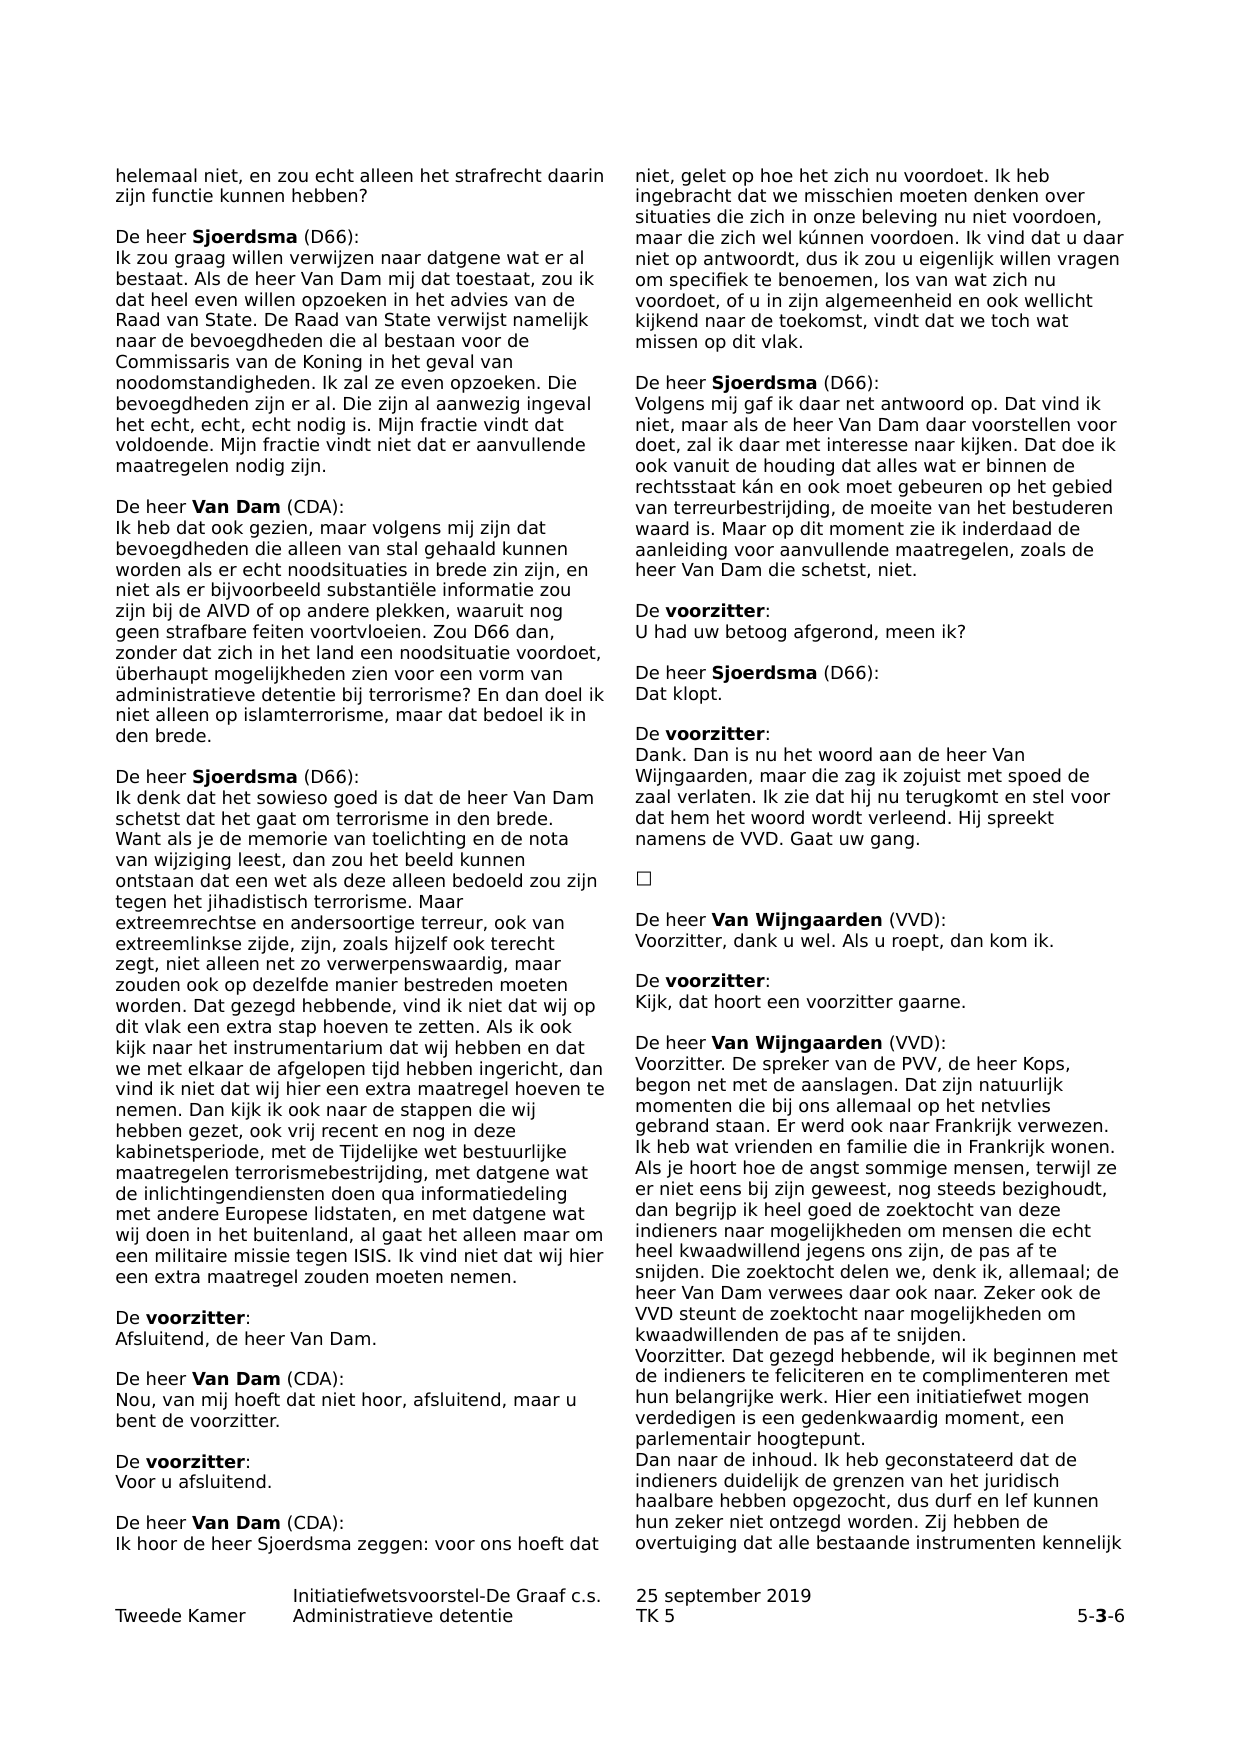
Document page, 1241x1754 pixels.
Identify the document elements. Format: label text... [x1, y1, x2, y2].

text Ik denk dat het sowieso goed is dat de heer Van Dam schetst dat het gaat om terrorisme in den brede. Want als je de memorie van toelichting en de nota van wijziging leest, dan zou het beeld kunnen ontstaan dat een wet als deze alleen bedoeld zou zijn tegen het jihadistisch terrorisme. Maar extreemrechtse en andersoortige terreur, ook van extreemlinkse zijde, zijn, zoals hijzelf ook terecht zegt, niet alleen net zo verwerpenswaardig, maar zouden ook op dezelfde manier bestreden moeten worden. Dat gezegd hebbende, vind ik niet dat wij op dit vlak een extra stap hoeven te zetten. Als ik ook kijk naar het instrumentarium dat wij hebben en dat we met elkaar de afgelopen tijd hebben ingericht, dan vind ik niet dat wij hier een extra maatregel hoeven te nemen. Dan kijk ik ook naar de stappen die wij hebben gezet, ook vrij recent en nog in deze kabinetsperiode, met de Tijdelijke wet bestuurlijke maatregelen terrorismebestrijding, met datgene wat de inlichtingendiensten doen qua informatiedeling met andere Europese lidstaten, en met datgene wat wij doen in het buitenland, al gaat het alleen maar om een militaire missie tegen ISIS. Ik vind niet dat wij hier een extra maatregel zouden moeten nemen. [115, 787, 605, 1287]
text Voorzitter. Dat gezegd hebbende, wil ik beginnen met de indieners te feliciteren en te complimenteren met hun belangrijke werk. Hier een initiatiefwet mogen verdedigen is een gedenkwaardig moment, een parlementair hoogtepunt. [635, 1345, 1125, 1449]
text De voorzitter: [635, 971, 1125, 992]
text Dank. Dan is nu het woord aan de heer Van Wijngaarden, maar die zag ik zojuist met spoed de zaal verlaten. Ik zie dat hij nu terugkomt en stel voor dat hem het woord wordt verleend. Hij spreekt namens de VVD. Gaat uw gang. [635, 745, 1125, 849]
text De heer Van Dam (CDA): [115, 1513, 605, 1534]
text De heer Van Dam (CDA): [115, 497, 605, 518]
text U had uw betoog afgerond, meen ik? [635, 622, 1125, 643]
text Kijk, dat hoort een voorzitter gaarne. [635, 992, 1125, 1013]
text De heer Sjoerdsma (D66): [115, 767, 605, 787]
text De voorzitter: [635, 601, 1125, 622]
text Voor u afsluitend. [115, 1472, 605, 1493]
text De voorzitter: [635, 724, 1125, 745]
text Ik heb dat ook gezien, maar volgens mij zijn dat bevoegdheden die alleen van stal gehaald kunnen worden als er echt noodsituaties in brede zin zijn, en niet als er bijvoorbeeld substantiële informatie zou zijn bij de AIVD of op andere plekken, waaruit nog geen strafbare feiten voortvloeien. Zou D66 dan, zonder dat zich in het land een noodsituatie voordoet, überhaupt mogelijkheden zien voor een vorm van administratieve detentie bij terrorisme? En dan doel ik niet alleen op islamterrorisme, maar dat bedoel ik in den brede. [115, 518, 605, 747]
text ⬜ [635, 869, 1125, 890]
text De voorzitter: [115, 1451, 605, 1472]
text Ik hoor de heer Sjoerdsma zeggen: voor ons hoeft dat [115, 1534, 605, 1554]
text De heer Sjoerdsma (D66): [115, 227, 605, 248]
text Dan naar de inhoud. Ik heb geconstateerd dat de indieners duidelijk de grenzen van het juridisch haalbare hebben opgezocht, dus durf en lef kunnen hun zeker niet ontzegd worden. Zij hebben de overtuiging dat alle bestaande instrumenten kennelijk [635, 1449, 1125, 1554]
text De heer Van Wijngaarden (VVD): [635, 1033, 1125, 1054]
text De heer Van Wijngaarden (VVD): [635, 910, 1125, 931]
text niet, gelet op hoe het zich nu voordoet. Ik heb ingebracht dat we misschien moeten denken over situaties die zich in onze beleving nu niet voordoen, maar die zich wel kúnnen voordoen. Ik vind dat u daar niet op antwoordt, dus ik zou u eigenlijk willen vragen om specifiek te benoemen, los van wat zich nu voordoet, of u in zijn algemeenheid en ook wellicht kijkend naar de toekomst, vindt dat we toch wat missen op dit vlak. [635, 165, 1125, 353]
text Afsluitend, de heer Van Dam. [115, 1328, 605, 1349]
text Voorzitter, dank u wel. Als u roept, dan kom ik. [635, 931, 1125, 951]
text helemaal niet, en zou echt alleen het strafrecht daarin zijn functie kunnen hebben? [115, 165, 605, 207]
text Dat klopt. [635, 683, 1125, 704]
text De voorzitter: [115, 1307, 605, 1328]
text Voorzitter. De spreker van de PVV, de heer Kops, begon net met de aanslagen. Dat zijn natuurlijk momenten die bij ons allemaal op het netvlies gebrand staan. Er werd ook naar Frankrijk verwezen. Ik heb wat vrienden en familie die in Frankrijk wonen. Als je hoort hoe de angst sommige mensen, terwijl ze er niet eens bij zijn geweest, nog steeds bezighoudt, dan begrijp ik heel goed de zoektocht van deze indieners naar mogelijkheden om mensen die echt heel kwaadwillend jegens ons zijn, de pas af te snijden. Die zoektocht delen we, denk ik, allemaal; de heer Van Dam verwees daar ook naar. Zeker ook de VVD steunt de zoektocht naar mogelijkheden om kwaadwillenden de pas af te snijden. [635, 1054, 1125, 1345]
text Ik zou graag willen verwijzen naar datgene wat er al bestaat. Als de heer Van Dam mij dat toestaat, zou ik dat heel even willen opzoeken in het advies van de Raad van State. De Raad van State verwijst namelijk naar de bevoegdheden die al bestaan voor de Commissaris van de Koning in het geval van noodomstandigheden. Ik zal ze even opzoeken. Die bevoegdheden zijn er al. Die zijn al aanwezig ingeval het echt, echt, echt nodig is. Mijn fractie vindt dat voldoende. Mijn fractie vindt niet dat er aanvullende maatregelen nodig zijn. [115, 248, 605, 477]
text Nou, van mij hoeft dat niet hoor, afsluitend, maar u bent de voorzitter. [115, 1390, 605, 1431]
text De heer Van Dam (CDA): [115, 1369, 605, 1390]
text De heer Sjoerdsma (D66): [635, 663, 1125, 683]
text Volgens mij gaf ik daar net antwoord op. Dat vind ik niet, maar als de heer Van Dam daar voorstellen voor doet, zal ik daar met interesse naar kijken. Dat doe ik ook vanuit de houding dat alles wat er binnen de rechtsstaat kán en ook moet gebeuren op het gebied van terreurbestrijding, de moeite van het bestuderen waard is. Maar op dit moment zie ik inderdaad de aanleiding voor aanvullende maatregelen, zoals de heer Van Dam die schetst, niet. [635, 393, 1125, 581]
text De heer Sjoerdsma (D66): [635, 373, 1125, 393]
